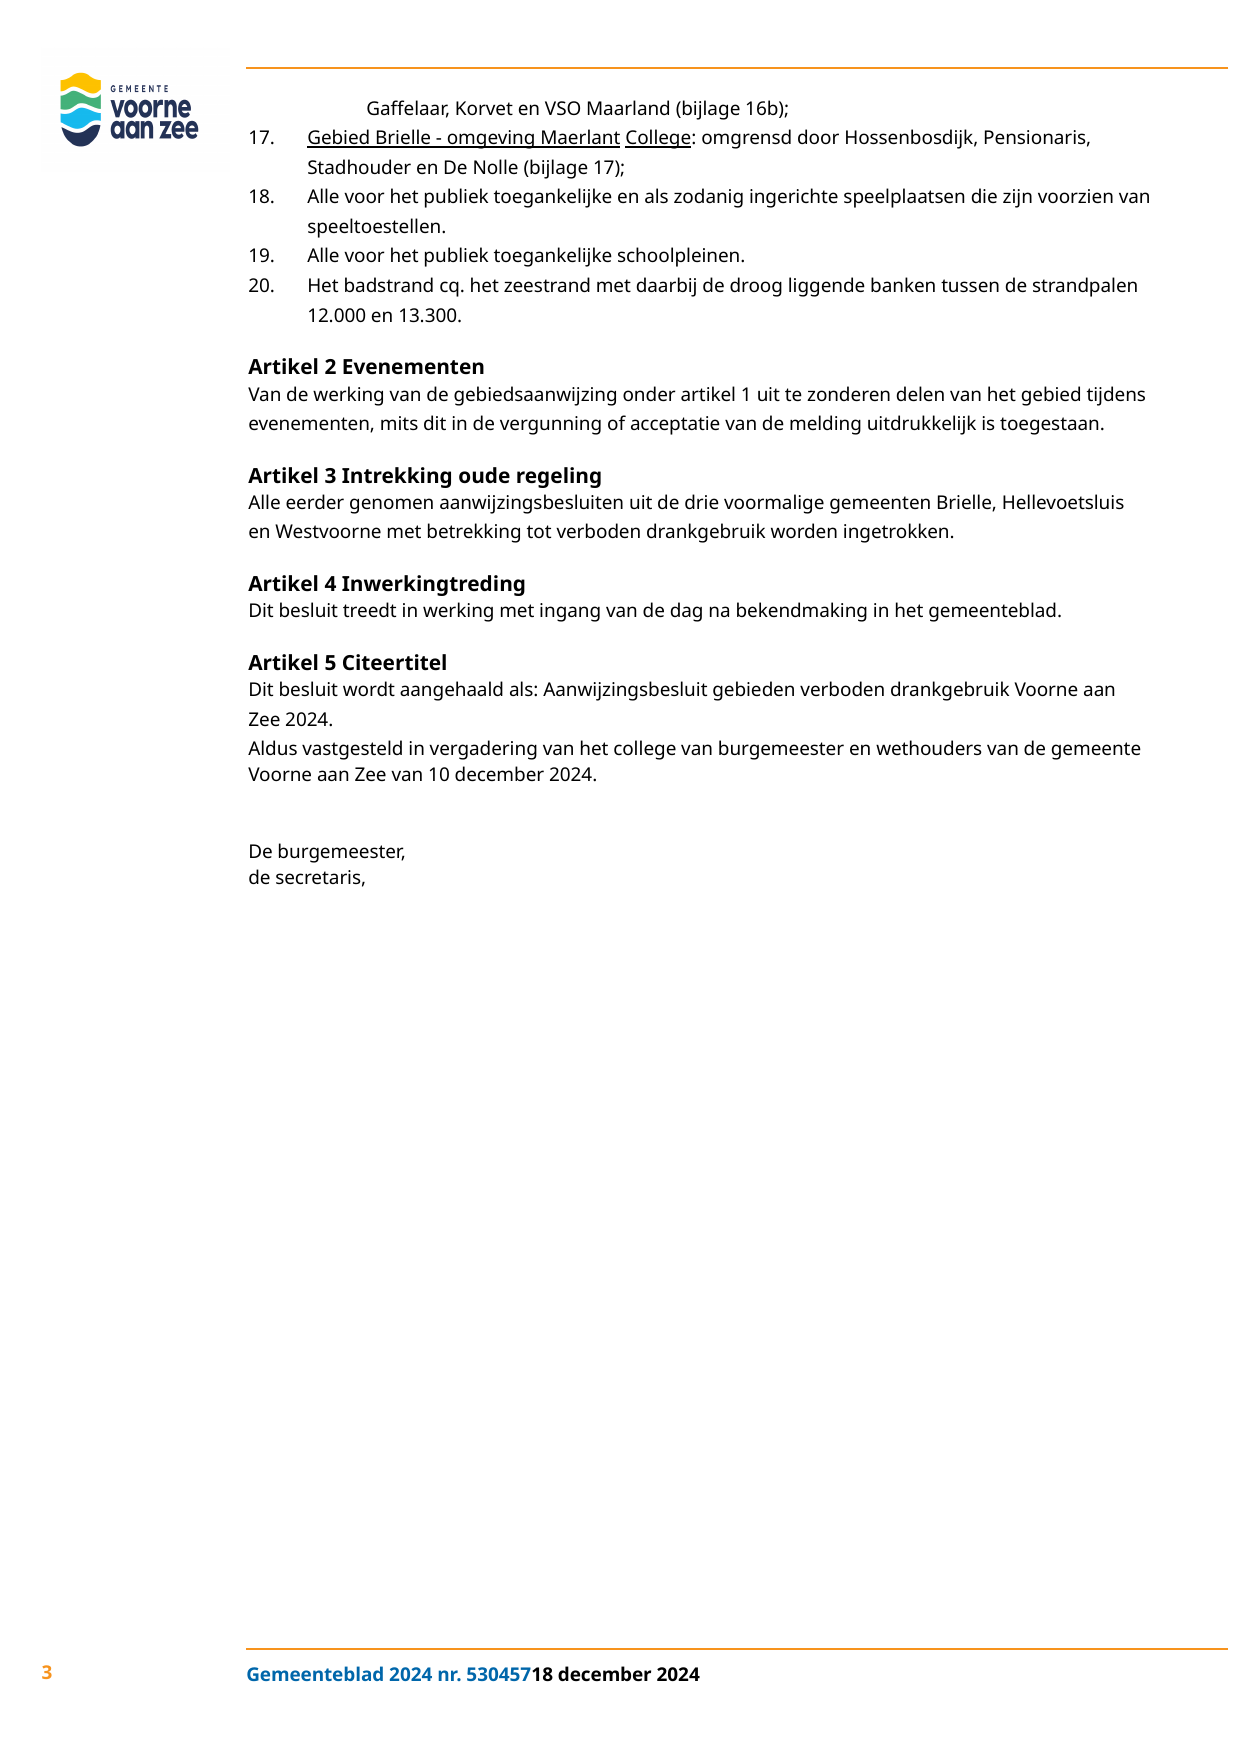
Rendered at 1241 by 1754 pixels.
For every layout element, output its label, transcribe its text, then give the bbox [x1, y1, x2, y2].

text Artikel 2 Evenementen [248, 352, 1152, 381]
text Dit besluit treedt in werking met ingang van de dag na bekendmaking in het gemeenteblad. [248, 598, 1152, 623]
list Alle voor het publiek toegankelijke en als zodanig ingerichte speelplaatsen die zijn voorzien van speeltoestellen. [248, 183, 1152, 239]
text Artikel 4 Inwerkingtreding [248, 569, 1152, 598]
text Aldus vastgesteld in vergadering van het college van burgemeester en wethouders van de gemeente Voorne aan Zee van 10 december 2024. [248, 736, 1152, 787]
list Gebied Brielle - omgeving Maerlant College: omgrensd door Hossenbosdijk, Pensionaris, Stadhouder en De Nolle (bijlage 17); [248, 124, 1152, 180]
text Alle eerder genomen aanwijzingsbesluiten uit de drie voormalige gemeenten Brielle, Hellevoetsluis en Westvoorne met betrekking tot verboden drankgebruik worden ingetrokken. [248, 489, 1152, 544]
list Het badstrand cq. het zeestrand met daarbij de droog liggende banken tussen de strandpalen 12.000 en 13.300. [248, 272, 1152, 328]
text Artikel 3 Intrekking oude regeling [248, 461, 1152, 489]
text Artikel 5 Citeertitel [248, 648, 1152, 676]
list Alle voor het publiek toegankelijke schoolpleinen. [248, 243, 1152, 268]
picture [41, 47, 231, 172]
text Dit besluit wordt aangehaald als: Aanwijzingsbesluit gebieden verboden drankgebruik Voorne aan Zee 2024. [248, 676, 1152, 732]
list Gaffelaar, Korvet en VSO Maarland (bijlage 16b); [307, 95, 1152, 121]
text de secretaris, [248, 864, 1152, 890]
text Van de werking van de gebiedsaanwijzing onder artikel 1 uit te zonderen delen van het gebied tijdens evenementen, mits dit in de vergunning of acceptatie van de melding uitdrukkelijk is toegestaan. [248, 381, 1152, 436]
text De burgemeester, [248, 838, 1152, 864]
